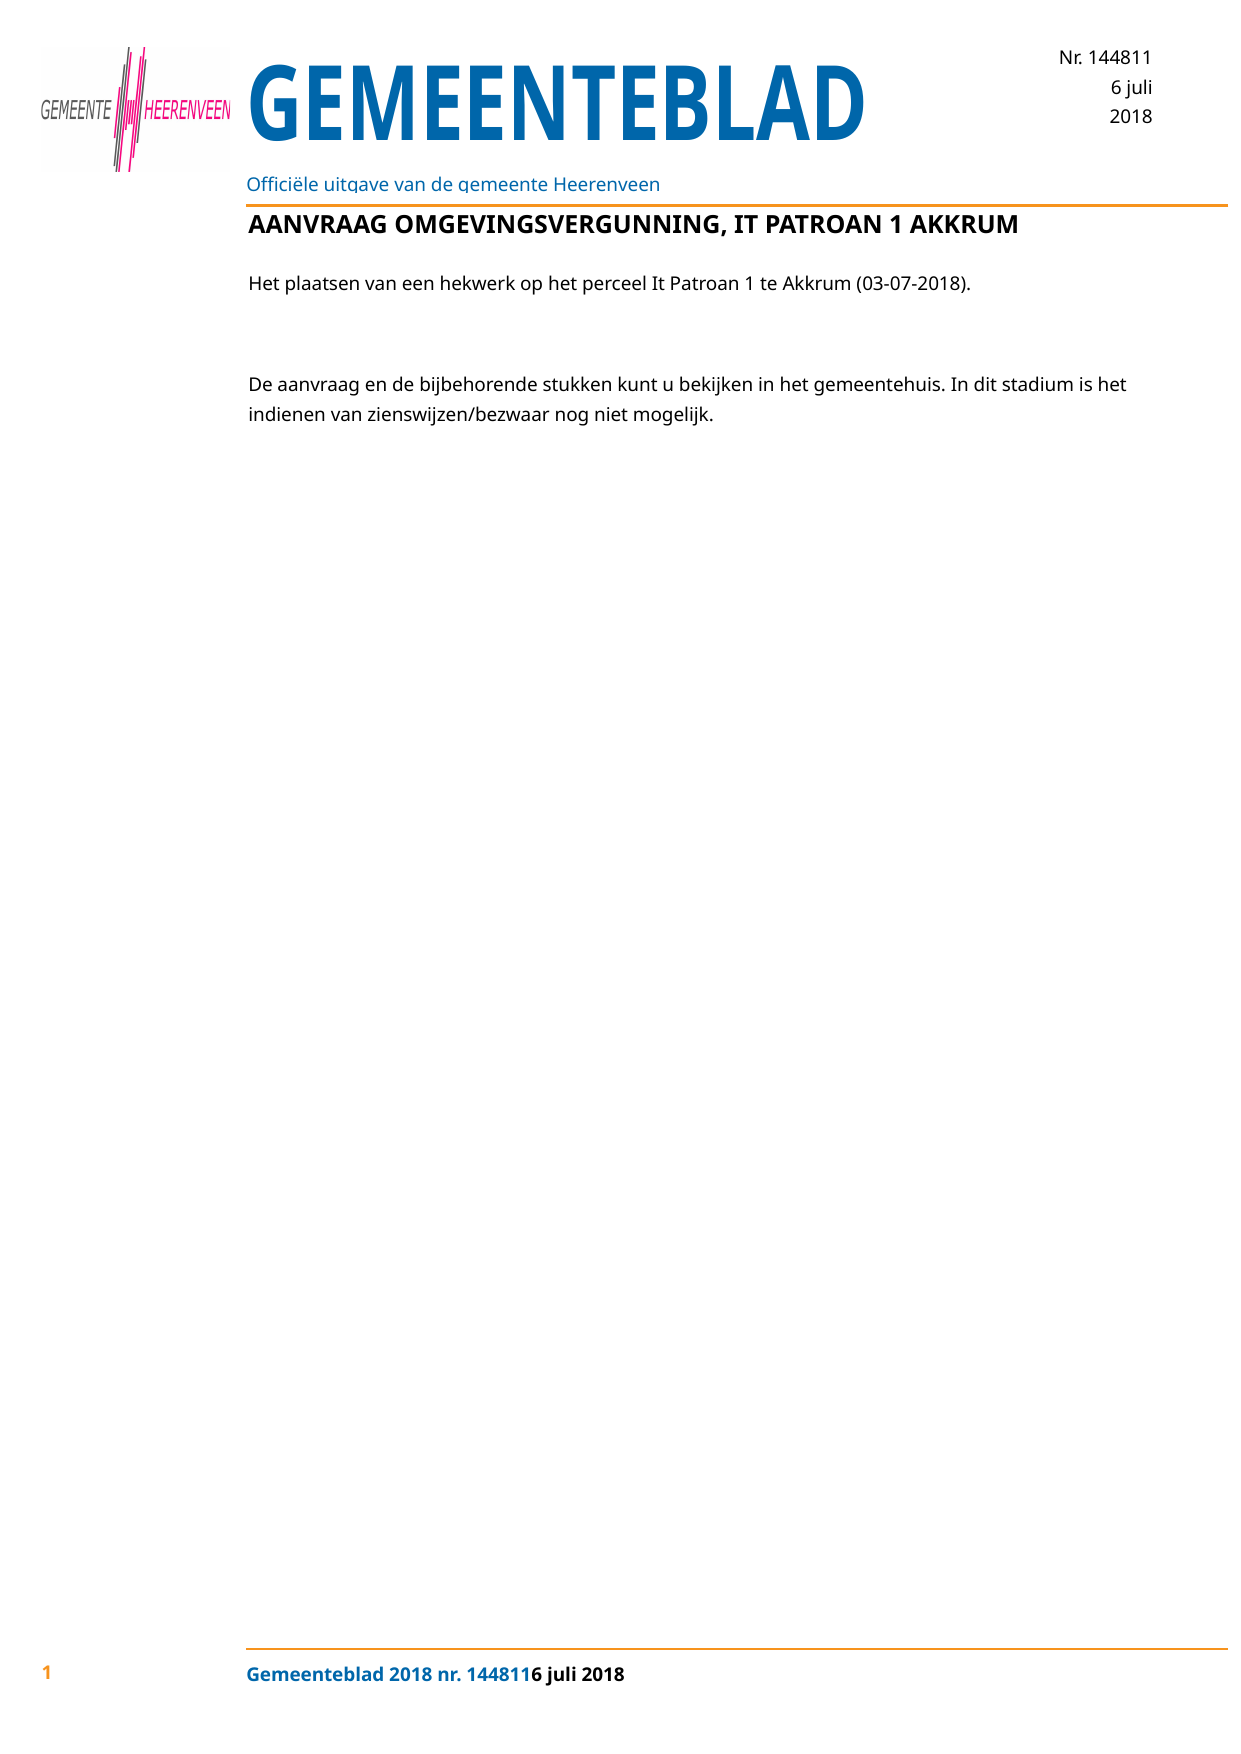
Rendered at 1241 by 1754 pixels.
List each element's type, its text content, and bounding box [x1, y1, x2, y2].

text De aanvraag en de bijbehorende stukken kunt u bekijken in het gemeentehuis. In dit stadium is het indienen van zienswijzen/bezwaar nog niet mogelijk. [248, 371, 1152, 426]
text AANVRAAG OMGEVINGSVERGUNNING, IT PATROAN 1 AKKRUM [248, 207, 1152, 241]
text Het plaatsen van een hekwerk op het perceel It Patroan 1 te Akkrum (03-07-2018). [248, 270, 1152, 296]
picture [41, 47, 231, 172]
